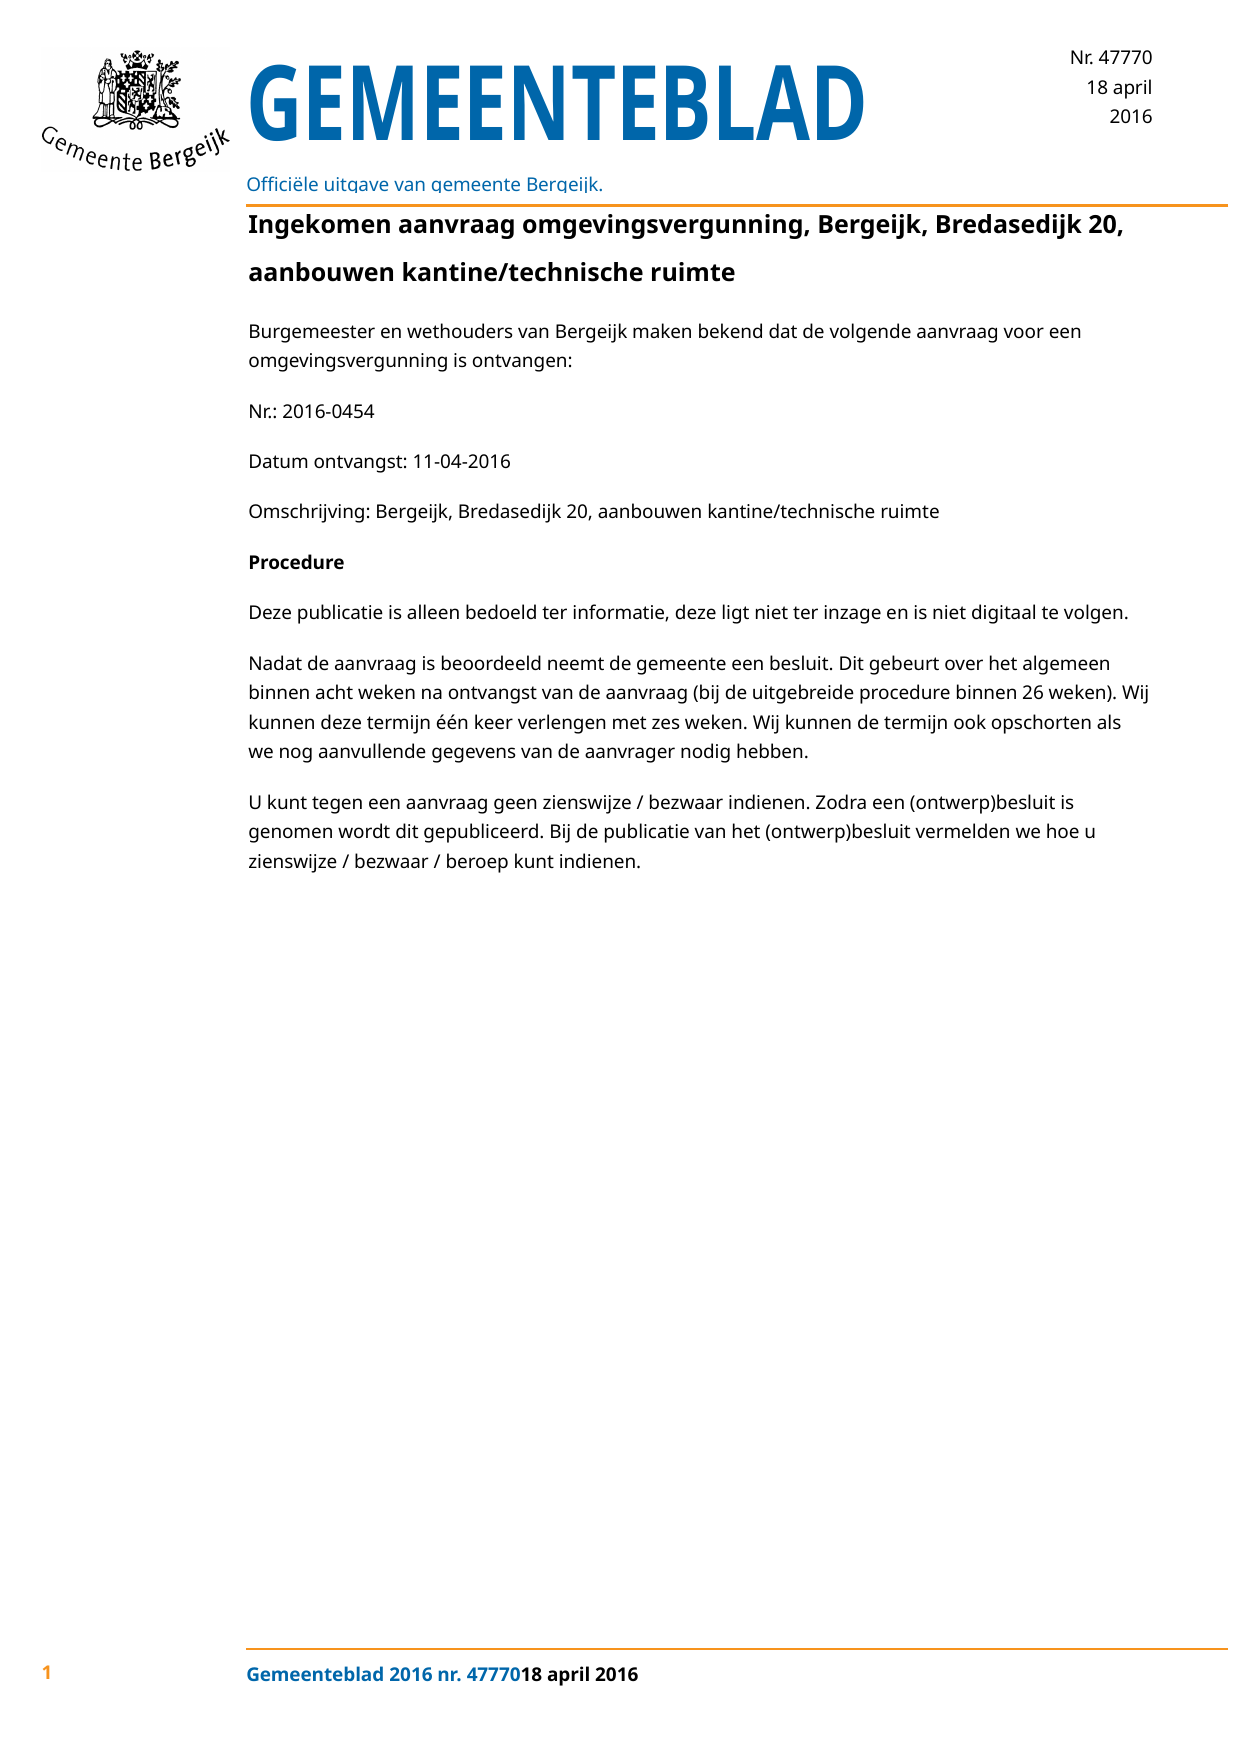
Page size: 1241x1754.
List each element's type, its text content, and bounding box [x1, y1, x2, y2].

text Nr.: 2016-0454 [248, 398, 1152, 424]
text Nadat de aanvraag is beoordeeld neemt de gemeente een besluit. Dit gebeurt over het algemeen binnen acht weken na ontvangst van de aanvraag (bij de uitgebreide procedure binnen 26 weken). Wij kunnen deze termijn één keer verlengen met zes weken. Wij kunnen de termijn ook opschorten als we nog aanvullende gegevens van de aanvrager nodig hebben. [248, 650, 1152, 764]
text Procedure [248, 549, 1152, 575]
text Ingekomen aanvraag omgevingsvergunning, Bergeijk, Bredasedijk 20, aanbouwen kantine/technische ruimte [248, 207, 1152, 288]
text Burgemeester en wethouders van Bergeijk maken bekend dat de volgende aanvraag voor een omgevingsvergunning is ontvangen: [248, 318, 1152, 373]
text Omschrijving: Bergeijk, Bredasedijk 20, aanbouwen kantine/technische ruimte [248, 499, 1152, 524]
text U kunt tegen een aanvraag geen zienswijze / bezwaar indienen. Zodra een (ontwerp)besluit is genomen wordt dit gepubliceerd. Bij de publicatie van het (ontwerp)besluit vermelden we hoe u zienswijze / bezwaar / beroep kunt indienen. [248, 789, 1152, 874]
text Deze publicatie is alleen bedoeld ter informatie, deze ligt niet ter inzage en is niet digitaal te volgen. [248, 599, 1152, 625]
picture [41, 47, 231, 172]
text Datum ontvangst: 11-04-2016 [248, 448, 1152, 474]
